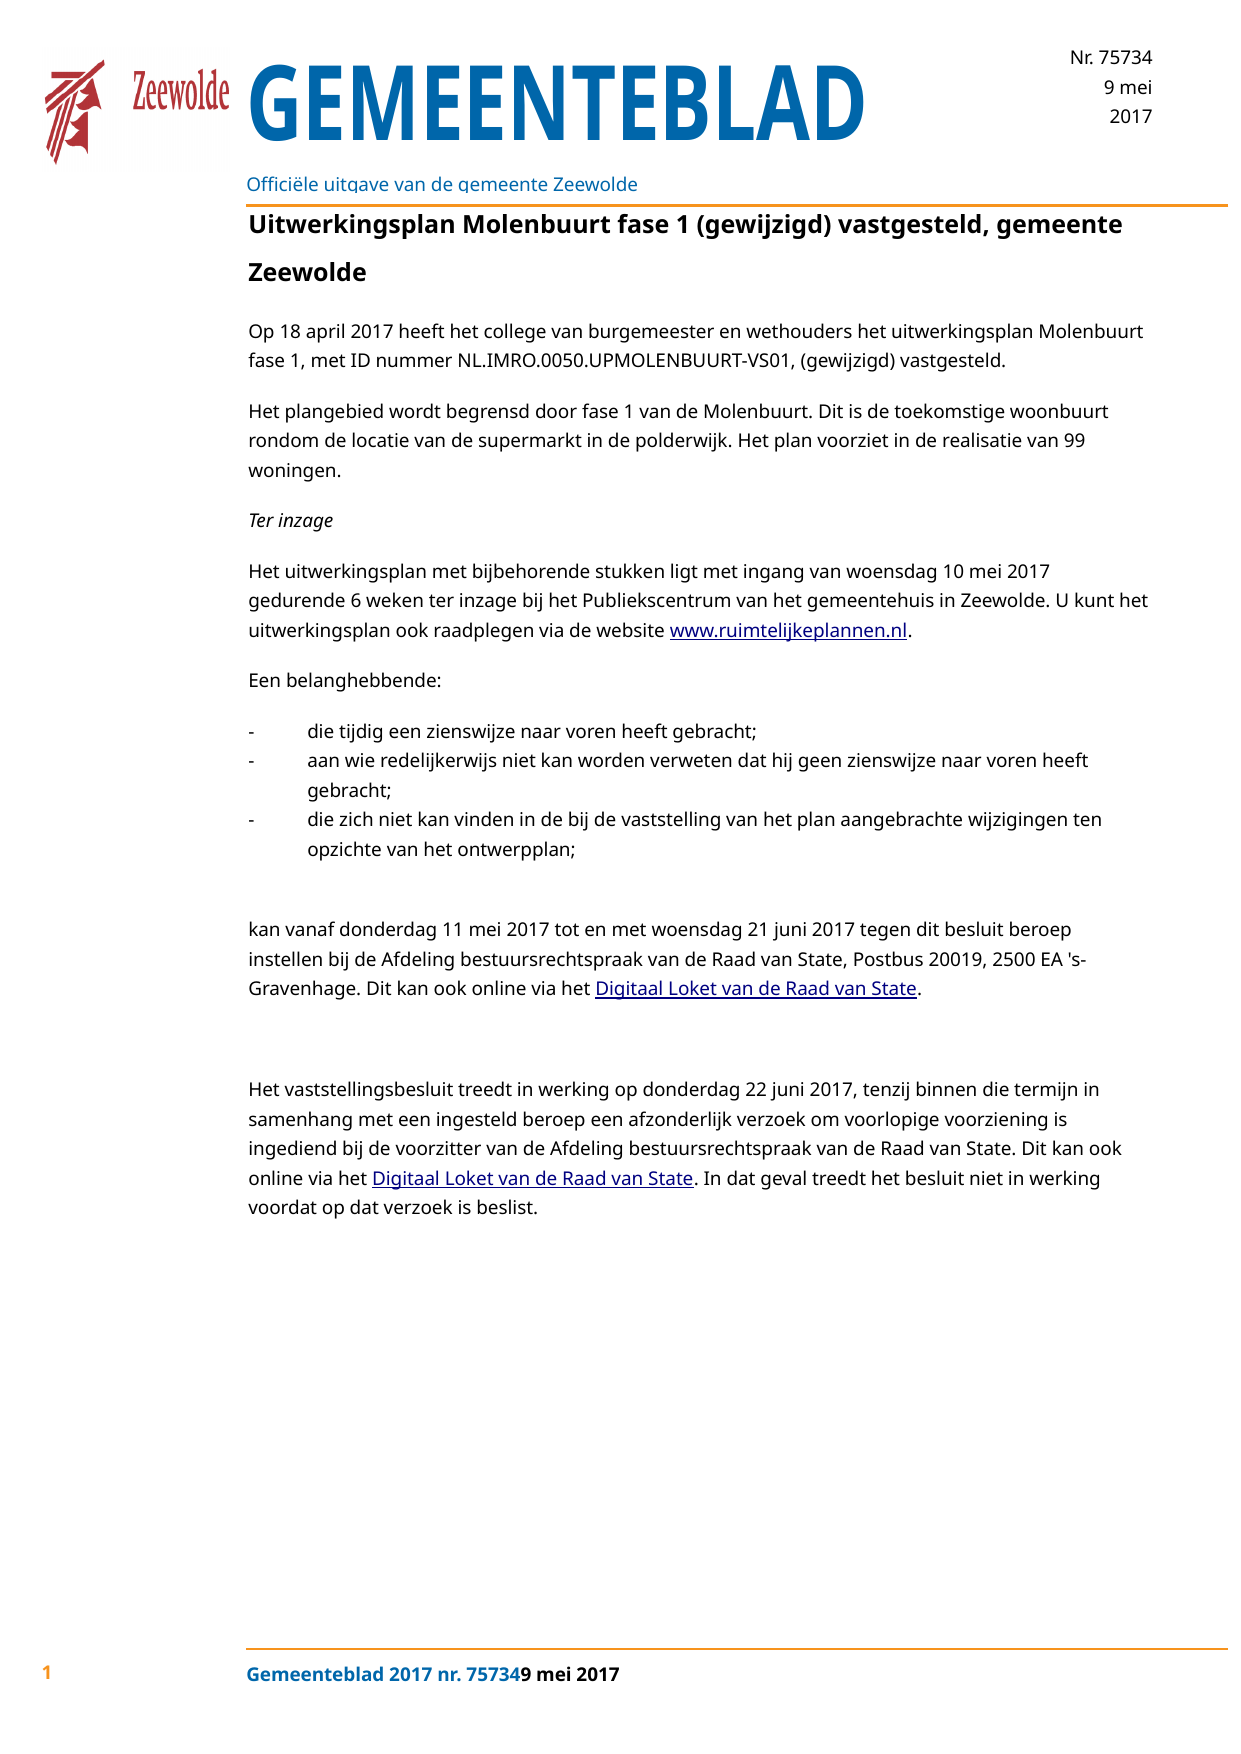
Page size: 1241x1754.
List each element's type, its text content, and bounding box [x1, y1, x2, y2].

text Het uitwerkingsplan met bijbehorende stukken ligt met ingang van woensdag 10 mei 2017 gedurende 6 weken ter inzage bij het Publiekscentrum van het gemeentehuis in Zeewolde. U kunt het uitwerkingsplan ook raadplegen via de website www.ruimtelijkeplannen.nl. [248, 558, 1152, 643]
text Ter inzage [248, 507, 1152, 533]
text Het plangebied wordt begrensd door fase 1 van de Molenbuurt. Dit is de toekomstige woonbuurt rondom de locatie van de supermarkt in de polderwijk. Het plan voorziet in de realisatie van 99 woningen. [248, 398, 1152, 483]
list aan wie redelijkerwijs niet kan worden verweten dat hij geen zienswijze naar voren heeft gebracht; [248, 747, 1152, 803]
text kan vanaf donderdag 11 mei 2017 tot en met woensdag 21 juni 2017 tegen dit besluit beroep instellen bij de Afdeling bestuursrechtspraak van de Raad van State, Postbus 20019, 2500 EA 's-Gravenhage. Dit kan ook online via het Digitaal Loket van de Raad van State. [248, 916, 1152, 1001]
text Uitwerkingsplan Molenbuurt fase 1 (gewijzigd) vastgesteld, gemeente Zeewolde [248, 207, 1152, 288]
picture [41, 47, 231, 172]
text Een belanghebbende: [248, 667, 1152, 693]
list die tijdig een zienswijze naar voren heeft gebracht; [248, 718, 1152, 744]
text Het vaststellingsbesluit treedt in werking op donderdag 22 juni 2017, tenzij binnen die termijn in samenhang met een ingesteld beroep een afzonderlijk verzoek om voorlopige voorziening is ingediend bij de voorzitter van de Afdeling bestuursrechtspraak van de Raad van State. Dit kan ook online via het Digitaal Loket van de Raad van State. In dat geval treedt het besluit niet in werking voordat op dat verzoek is beslist. [248, 1076, 1152, 1220]
text Op 18 april 2017 heeft het college van burgemeester en wethouders het uitwerkingsplan Molenbuurt fase 1, met ID nummer NL.IMRO.0050.UPMOLENBUURT-VS01, (gewijzigd) vastgesteld. [248, 318, 1152, 373]
list die zich niet kan vinden in de bij de vaststelling van het plan aangebrachte wijzigingen ten opzichte van het ontwerpplan; [248, 807, 1152, 862]
